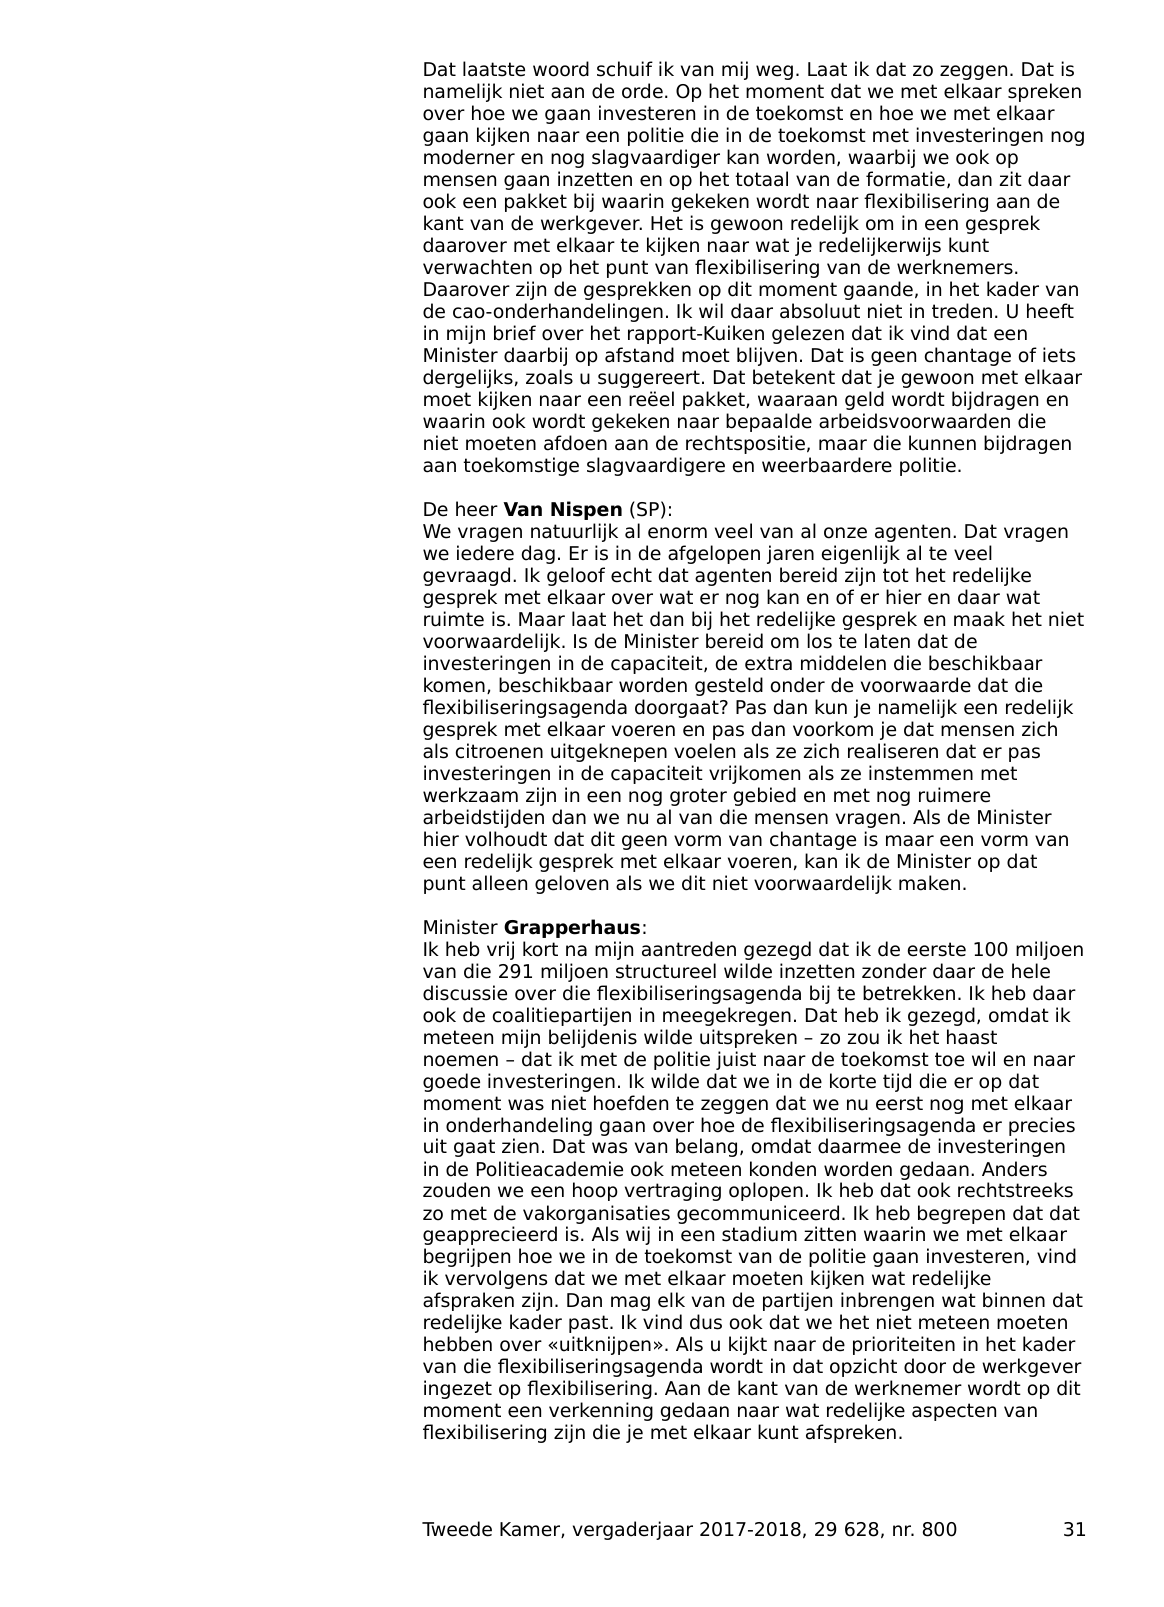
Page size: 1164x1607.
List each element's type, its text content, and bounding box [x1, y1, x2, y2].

text De heer Van Nispen (SP): [422, 499, 1087, 521]
text We vragen natuurlijk al enorm veel van al onze agenten. Dat vragen we iedere dag. Er is in de afgelopen jaren eigenlijk al te veel gevraagd. Ik geloof echt dat agenten bereid zijn tot het redelijke gesprek met elkaar over wat er nog kan en of er hier en daar wat ruimte is. Maar laat het dan bij het redelijke gesprek en maak het niet voorwaardelijk. Is de Minister bereid om los te laten dat de investeringen in de capaciteit, de extra middelen die beschikbaar komen, beschikbaar worden gesteld onder de voorwaarde dat die flexibiliseringsagenda doorgaat? Pas dan kun je namelijk een redelijk gesprek met elkaar voeren en pas dan voorkom je dat mensen zich als citroenen uitgeknepen voelen als ze zich realiseren dat er pas investeringen in de capaciteit vrijkomen als ze instemmen met werkzaam zijn in een nog groter gebied en met nog ruimere arbeidstijden dan we nu al van die mensen vragen. Als de Minister hier volhoudt dat dit geen vorm van chantage is maar een vorm van een redelijk gesprek met elkaar voeren, kan ik de Minister op dat punt alleen geloven als we dit niet voorwaardelijk maken. [422, 521, 1087, 894]
text Ik heb vrij kort na mijn aantreden gezegd dat ik de eerste 100 miljoen van die 291 miljoen structureel wilde inzetten zonder daar de hele discussie over die flexibiliseringsagenda bij te betrekken. Ik heb daar ook de coalitiepartijen in meegekregen. Dat heb ik gezegd, omdat ik meteen mijn belijdenis wilde uitspreken – zo zou ik het haast noemen – dat ik met de politie juist naar de toekomst toe wil en naar goede investeringen. Ik wilde dat we in de korte tijd die er op dat moment was niet hoefden te zeggen dat we nu eerst nog met elkaar in onderhandeling gaan over hoe de flexibiliseringsagenda er precies uit gaat zien. Dat was van belang, omdat daarmee de investeringen in de Politieacademie ook meteen konden worden gedaan. Anders zouden we een hoop vertraging oplopen. Ik heb dat ook rechtstreeks zo met de vakorganisaties gecommuniceerd. Ik heb begrepen dat dat geapprecieerd is. Als wij in een stadium zitten waarin we met elkaar begrijpen hoe we in de toekomst van de politie gaan investeren, vind ik vervolgens dat we met elkaar moeten kijken wat redelijke afspraken zijn. Dan mag elk van de partijen inbrengen wat binnen dat redelijke kader past. Ik vind dus ook dat we het niet meteen moeten hebben over «uitknijpen». Als u kijkt naar de prioriteiten in het kader van die flexibiliseringsagenda wordt in dat opzicht door de werkgever ingezet op flexibilisering. Aan de kant van de werknemer wordt op dit moment een verkenning gedaan naar wat redelijke aspecten van flexibilisering zijn die je met elkaar kunt afspreken. [422, 939, 1087, 1444]
text Dat laatste woord schuif ik van mij weg. Laat ik dat zo zeggen. Dat is namelijk niet aan de orde. Op het moment dat we met elkaar spreken over hoe we gaan investeren in de toekomst en hoe we met elkaar gaan kijken naar een politie die in de toekomst met investeringen nog moderner en nog slagvaardiger kan worden, waarbij we ook op mensen gaan inzetten en op het totaal van de formatie, dan zit daar ook een pakket bij waarin gekeken wordt naar flexibilisering aan de kant van de werkgever. Het is gewoon redelijk om in een gesprek daarover met elkaar te kijken naar wat je redelijkerwijs kunt verwachten op het punt van flexibilisering van de werknemers. Daarover zijn de gesprekken op dit moment gaande, in het kader van de cao-onderhandelingen. Ik wil daar absoluut niet in treden. U heeft in mijn brief over het rapport-Kuiken gelezen dat ik vind dat een Minister daarbij op afstand moet blijven. Dat is geen chantage of iets dergelijks, zoals u suggereert. Dat betekent dat je gewoon met elkaar moet kijken naar een reëel pakket, waaraan geld wordt bijdragen en waarin ook wordt gekeken naar bepaalde arbeidsvoorwaarden die niet moeten afdoen aan de rechtspositie, maar die kunnen bijdragen aan toekomstige slagvaardigere en weerbaardere politie. [422, 59, 1087, 477]
text Minister Grapperhaus: [422, 917, 1087, 939]
